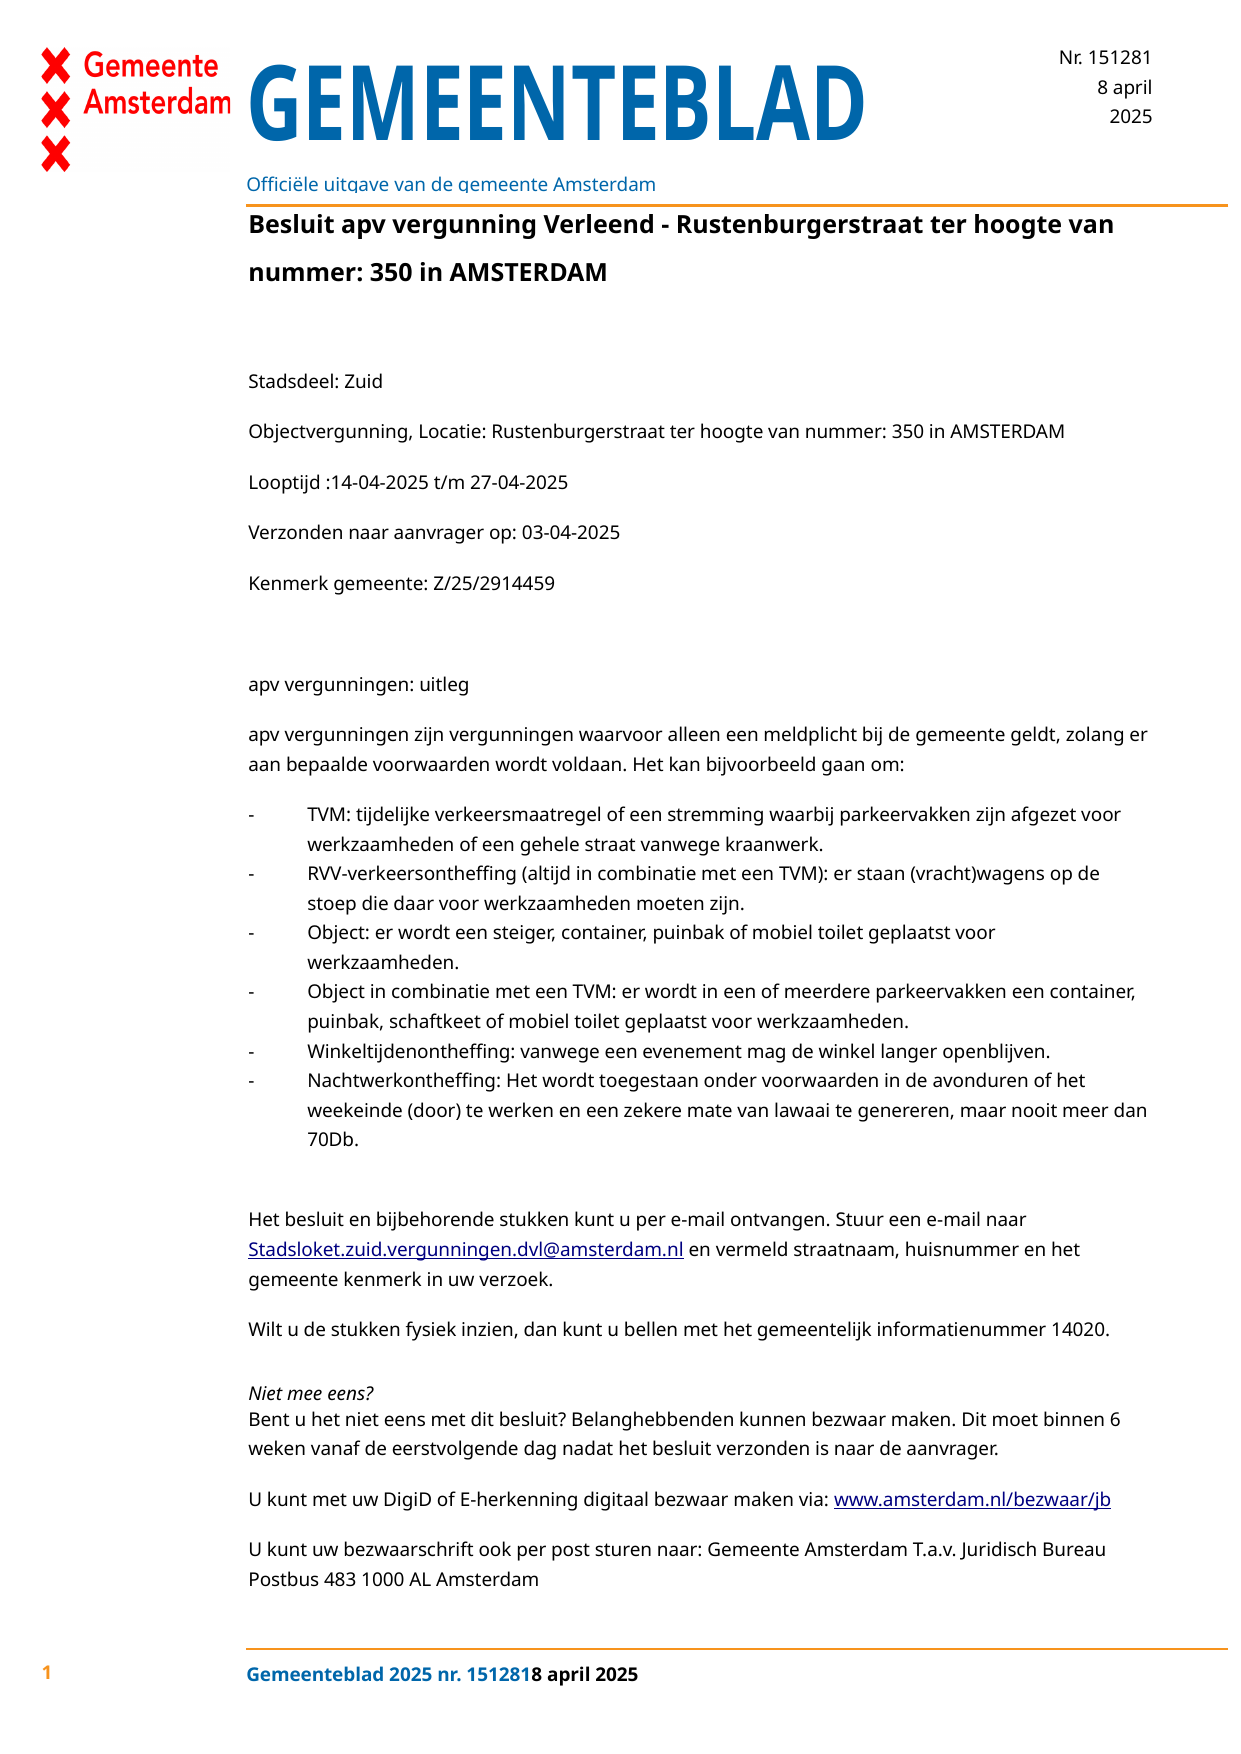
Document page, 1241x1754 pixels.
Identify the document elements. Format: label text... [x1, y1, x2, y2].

list Object: er wordt een steiger, container, puinbak of mobiel toilet geplaatst voor werkzaamheden. [248, 919, 1152, 975]
list Nachtwerkontheffing: Het wordt toegestaan onder voorwaarden in de avonduren of het weekeinde (door) te werken en een zekere mate van lawaai te genereren, maar nooit meer dan 70Db. [248, 1067, 1152, 1152]
text Bent u het niet eens met dit besluit? Belanghebbenden kunnen bezwaar maken. Dit moet binnen 6 weken vanaf de eerstvolgende dag nadat het besluit verzonden is naar de aanvrager. [248, 1406, 1152, 1461]
text U kunt uw bezwaarschrift ook per post sturen naar: Gemeente Amsterdam T.a.v. Juridisch Bureau Postbus 483 1000 AL Amsterdam [248, 1536, 1152, 1592]
text Het besluit en bijbehorende stukken kunt u per e-mail ontvangen. Stuur een e-mail naar Stadsloket.zuid.vergunningen.dvl@amsterdam.nl en vermeld straatnaam, huisnummer en het gemeente kenmerk in uw verzoek. [248, 1207, 1152, 1292]
text Kenmerk gemeente: Z/25/2914459 [248, 570, 1152, 596]
text Looptijd :14-04-2025 t/m 27-04-2025 [248, 469, 1152, 495]
list Object in combinatie met een TVM: er wordt in een of meerdere parkeervakken een container, puinbak, schaftkeet of mobiel toilet geplaatst voor werkzaamheden. [248, 979, 1152, 1034]
text Verzonden naar aanvrager op: 03-04-2025 [248, 519, 1152, 545]
text U kunt met uw DigiD of E-herkenning digitaal bezwaar maken via: www.amsterdam.nl/bezwaar/jb [248, 1486, 1152, 1512]
text Stadsdeel: Zuid [248, 368, 1152, 394]
text Niet mee eens? [248, 1380, 1152, 1406]
text Objectvergunning, Locatie: Rustenburgerstraat ter hoogte van nummer: 350 in AMSTERDAM [248, 419, 1152, 444]
text Besluit apv vergunning Verleend - Rustenburgerstraat ter hoogte van nummer: 350 in AMSTERDAM [248, 207, 1152, 288]
text apv vergunningen zijn vergunningen waarvoor alleen een meldplicht bij de gemeente geldt, zolang er aan bepaalde voorwaarden wordt voldaan. Het kan bijvoorbeeld gaan om: [248, 721, 1152, 777]
picture [41, 47, 231, 172]
list Winkeltijdenontheffing: vanwege een evenement mag de winkel langer openblijven. [248, 1038, 1152, 1064]
text Wilt u de stukken fysiek inzien, dan kunt u bellen met het gemeentelijk informatienummer 14020. [248, 1316, 1152, 1342]
list RVV-verkeersontheffing (altijd in combinatie met een TVM): er staan (vracht)wagens op de stoep die daar voor werkzaamheden moeten zijn. [248, 860, 1152, 916]
list TVM: tijdelijke verkeersmaatregel of een stremming waarbij parkeervakken zijn afgezet voor werkzaamheden of een gehele straat vanwege kraanwerk. [248, 801, 1152, 857]
text apv vergunningen: uitleg [248, 671, 1152, 697]
